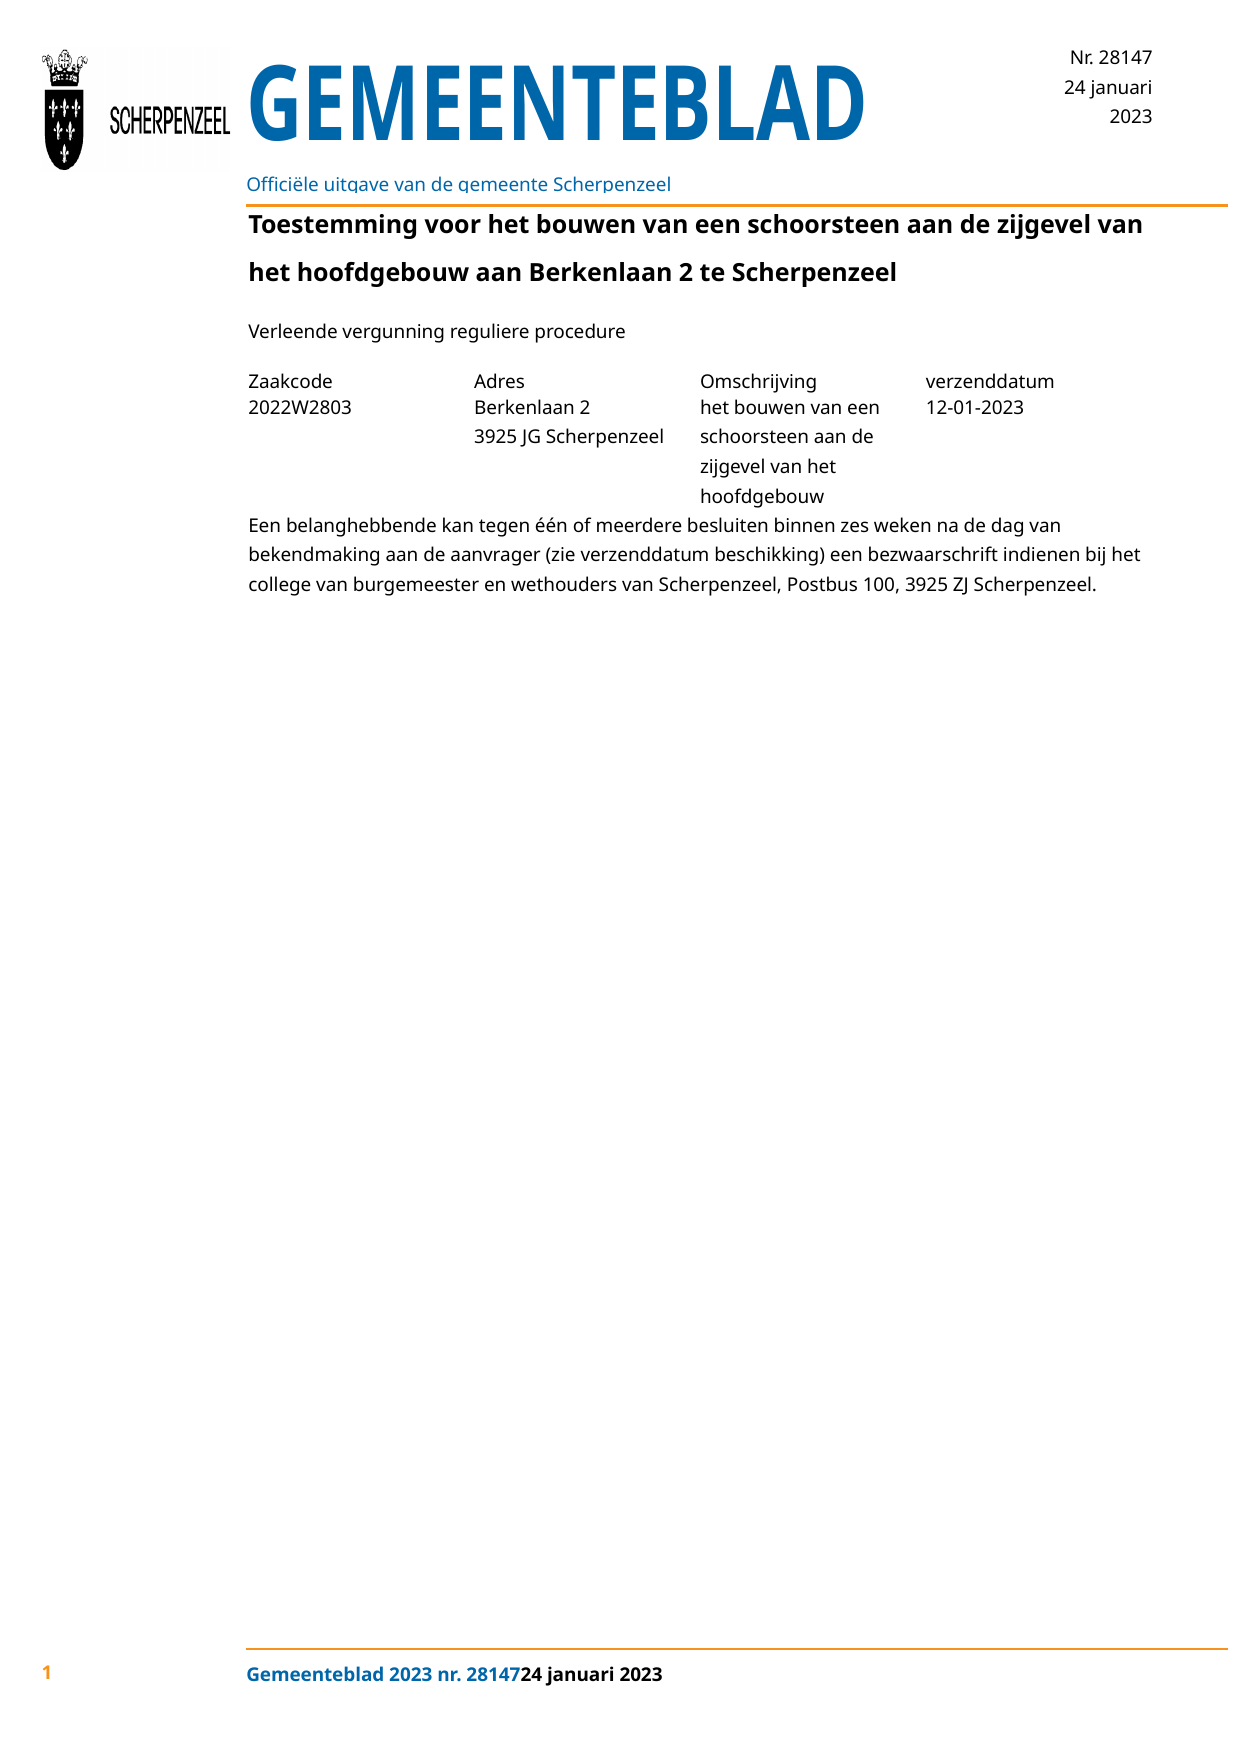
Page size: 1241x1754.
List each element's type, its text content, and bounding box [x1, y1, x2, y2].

table_header Zaakcode [248, 369, 474, 394]
table_header verzenddatum [926, 369, 1152, 394]
table_cell het bouwen van een schoorsteen aan de zijgevel van het hoofdgebouw [700, 394, 926, 509]
table_cell Berkenlaan 2 3925 JG Scherpenzeel [474, 394, 700, 509]
table_cell 12-01-2023 [926, 394, 1152, 509]
picture [41, 47, 231, 172]
text Verleende vergunning reguliere procedure [248, 318, 1152, 344]
table_header Omschrijving [700, 369, 926, 394]
text Toestemming voor het bouwen van een schoorsteen aan de zijgevel van het hoofdgebouw aan Berkenlaan 2 te Scherpenzeel [248, 207, 1152, 288]
table_cell 2022W2803 [248, 394, 474, 509]
text Een belanghebbende kan tegen één of meerdere besluiten binnen zes weken na de dag van bekendmaking aan de aanvrager (zie verzenddatum beschikking) een bezwaarschrift indienen bij het college van burgemeester en wethouders van Scherpenzeel, Postbus 100, 3925 ZJ Scherpenzeel. [248, 512, 1152, 597]
table_header Adres [474, 369, 700, 394]
